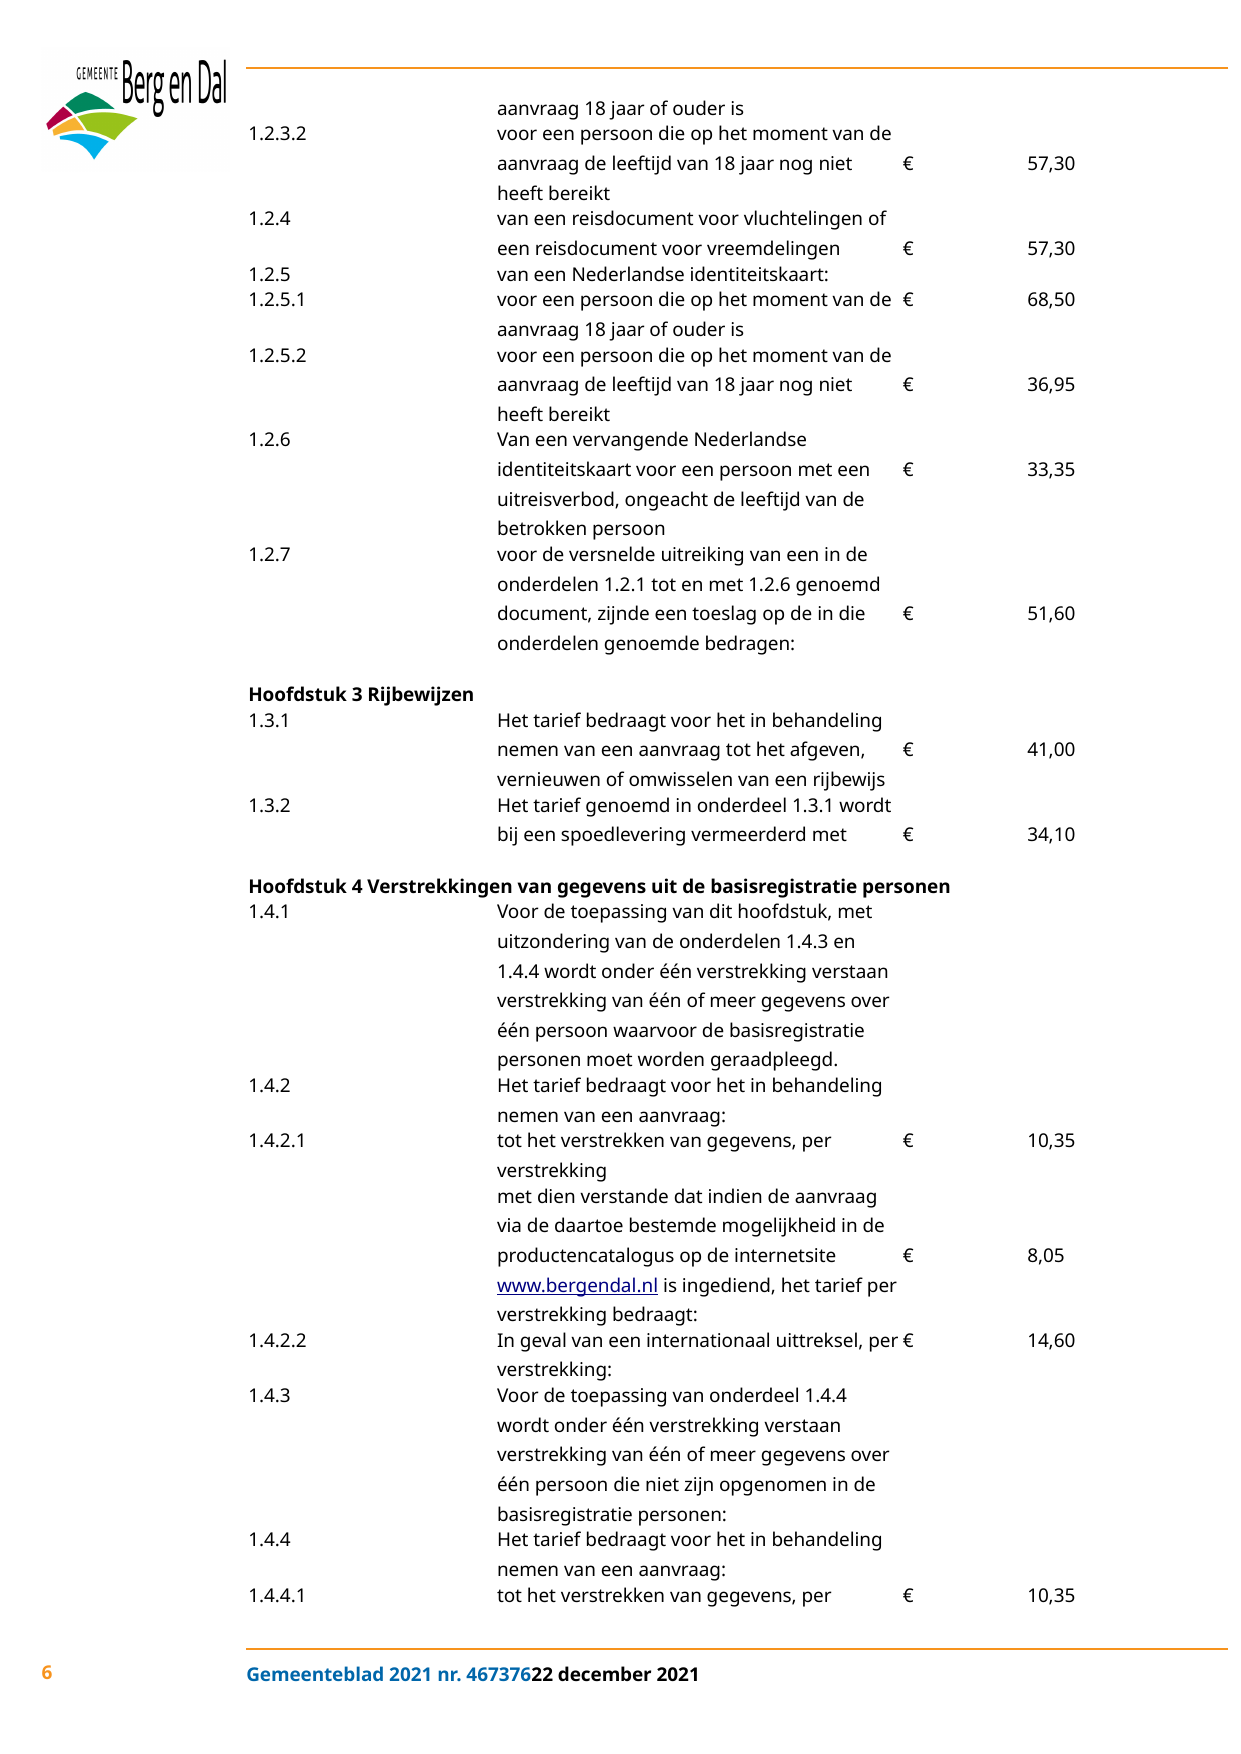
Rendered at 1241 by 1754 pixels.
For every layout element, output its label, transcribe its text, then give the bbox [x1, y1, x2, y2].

table_cell 1.4.2.2 [248, 1327, 497, 1382]
table_cell Voor de toepassing van onderdeel 1.4.4 wordt onder één verstrekking verstaan verstrekking van één of meer gegevens over één persoon die niet zijn opgenomen in de basisregistratie personen: [497, 1383, 903, 1526]
table_cell voor een persoon die op het moment van de aanvraag de leeftijd van 18 jaar nog niet heeft bereikt [497, 121, 903, 205]
table_cell 1.4.4.1 [248, 1582, 497, 1607]
table_cell Hoofdstuk 4 Verstrekkingen van gegevens uit de basisregistratie personen [248, 873, 1152, 899]
table_cell [903, 95, 1027, 121]
table_cell [248, 847, 1152, 873]
table_cell [248, 656, 1152, 681]
table_cell van een Nederlandse identiteitskaart: [497, 261, 903, 286]
table_cell met dien verstande dat indien de aanvraag via de daartoe bestemde mogelijkheid in de productencatalogus op de internetsite www.bergendal.nl is ingediend, het tarief per verstrekking bedraagt: [497, 1183, 903, 1327]
table_cell [903, 261, 1027, 286]
table_cell [903, 1073, 1027, 1128]
picture [41, 47, 231, 172]
table_cell € [903, 342, 1027, 427]
table_cell tot het verstrekken van gegevens, per verstrekking [497, 1128, 903, 1183]
table_cell Het tarief bedraagt voor het in behandeling nemen van een aanvraag tot het afgeven, vernieuwen of omwisselen van een rijbewijs [497, 707, 903, 792]
table_cell Het tarief bedraagt voor het in behandeling nemen van een aanvraag: [497, 1073, 903, 1128]
table_cell € [903, 792, 1027, 847]
table_cell 1.2.4 [248, 205, 497, 261]
table_cell 8,05 [1027, 1183, 1152, 1327]
table_cell 1.2.7 [248, 541, 497, 656]
table_cell [248, 95, 497, 121]
table_cell 1.2.5 [248, 261, 497, 286]
table_cell aanvraag 18 jaar of ouder is [497, 95, 903, 121]
table_cell [1027, 261, 1152, 286]
table_cell [1027, 1073, 1152, 1128]
table_cell 57,30 [1027, 205, 1152, 261]
table_cell 1.4.1 [248, 899, 497, 1072]
table_cell [248, 1183, 497, 1327]
table_cell € [903, 707, 1027, 792]
table_cell Van een vervangende Nederlandse identiteitskaart voor een persoon met een uitreisverbod, ongeacht de leeftijd van de betrokken persoon [497, 427, 903, 541]
table_cell voor de versnelde uitreiking van een in de onderdelen 1.2.1 tot en met 1.2.6 genoemd document, zijnde een toeslag op de in die onderdelen genoemde bedragen: [497, 541, 903, 656]
table_cell voor een persoon die op het moment van de aanvraag 18 jaar of ouder is [497, 286, 903, 342]
table_cell € [903, 541, 1027, 656]
table_cell 1.4.2 [248, 1073, 497, 1128]
table_cell 10,35 [1027, 1582, 1152, 1607]
table_cell Hoofdstuk 3 Rijbewijzen [248, 681, 1152, 707]
table_cell voor een persoon die op het moment van de aanvraag de leeftijd van 18 jaar nog niet heeft bereikt [497, 342, 903, 427]
table_cell Voor de toepassing van dit hoofdstuk, met uitzondering van de onderdelen 1.4.3 en 1.4.4 wordt onder één verstrekking verstaan verstrekking van één of meer gegevens over één persoon waarvoor de basisregistratie personen moet worden geraadpleegd. [497, 899, 903, 1072]
table_cell 1.2.5.2 [248, 342, 497, 427]
table_cell € [903, 1582, 1027, 1607]
table_cell € [903, 1183, 1027, 1327]
table_cell In geval van een internationaal uittreksel, per verstrekking: [497, 1327, 903, 1382]
table_cell € [903, 1128, 1027, 1183]
table_cell 36,95 [1027, 342, 1152, 427]
table_cell [903, 899, 1027, 1072]
table_cell 1.4.4 [248, 1526, 497, 1582]
table_cell Het tarief genoemd in onderdeel 1.3.1 wordt bij een spoedlevering vermeerderd met [497, 792, 903, 847]
table_cell [903, 1526, 1027, 1582]
table_cell 1.3.1 [248, 707, 497, 792]
table_cell [1027, 1383, 1152, 1526]
table_cell 1.2.3.2 [248, 121, 497, 205]
table_cell 1.3.2 [248, 792, 497, 847]
table_cell 57,30 [1027, 121, 1152, 205]
table_cell van een reisdocument voor vluchtelingen of een reisdocument voor vreemdelingen [497, 205, 903, 261]
table_cell [1027, 899, 1152, 1072]
table_cell € [903, 286, 1027, 342]
table_cell € [903, 121, 1027, 205]
table_cell 1.2.6 [248, 427, 497, 541]
table_cell € [903, 1327, 1027, 1382]
table_cell tot het verstrekken van gegevens, per [497, 1582, 903, 1607]
table_cell [1027, 1526, 1152, 1582]
table_cell € [903, 427, 1027, 541]
table_cell 1.4.2.1 [248, 1128, 497, 1183]
table_cell 68,50 [1027, 286, 1152, 342]
table_cell 33,35 [1027, 427, 1152, 541]
table_cell 1.2.5.1 [248, 286, 497, 342]
table_cell 34,10 [1027, 792, 1152, 847]
table_cell [1027, 95, 1152, 121]
table_cell 10,35 [1027, 1128, 1152, 1183]
table_cell 14,60 [1027, 1327, 1152, 1382]
table_cell 51,60 [1027, 541, 1152, 656]
table_cell 1.4.3 [248, 1383, 497, 1526]
table_cell Het tarief bedraagt voor het in behandeling nemen van een aanvraag: [497, 1526, 903, 1582]
table_cell € [903, 205, 1027, 261]
table_cell 41,00 [1027, 707, 1152, 792]
table_cell [903, 1383, 1027, 1526]
